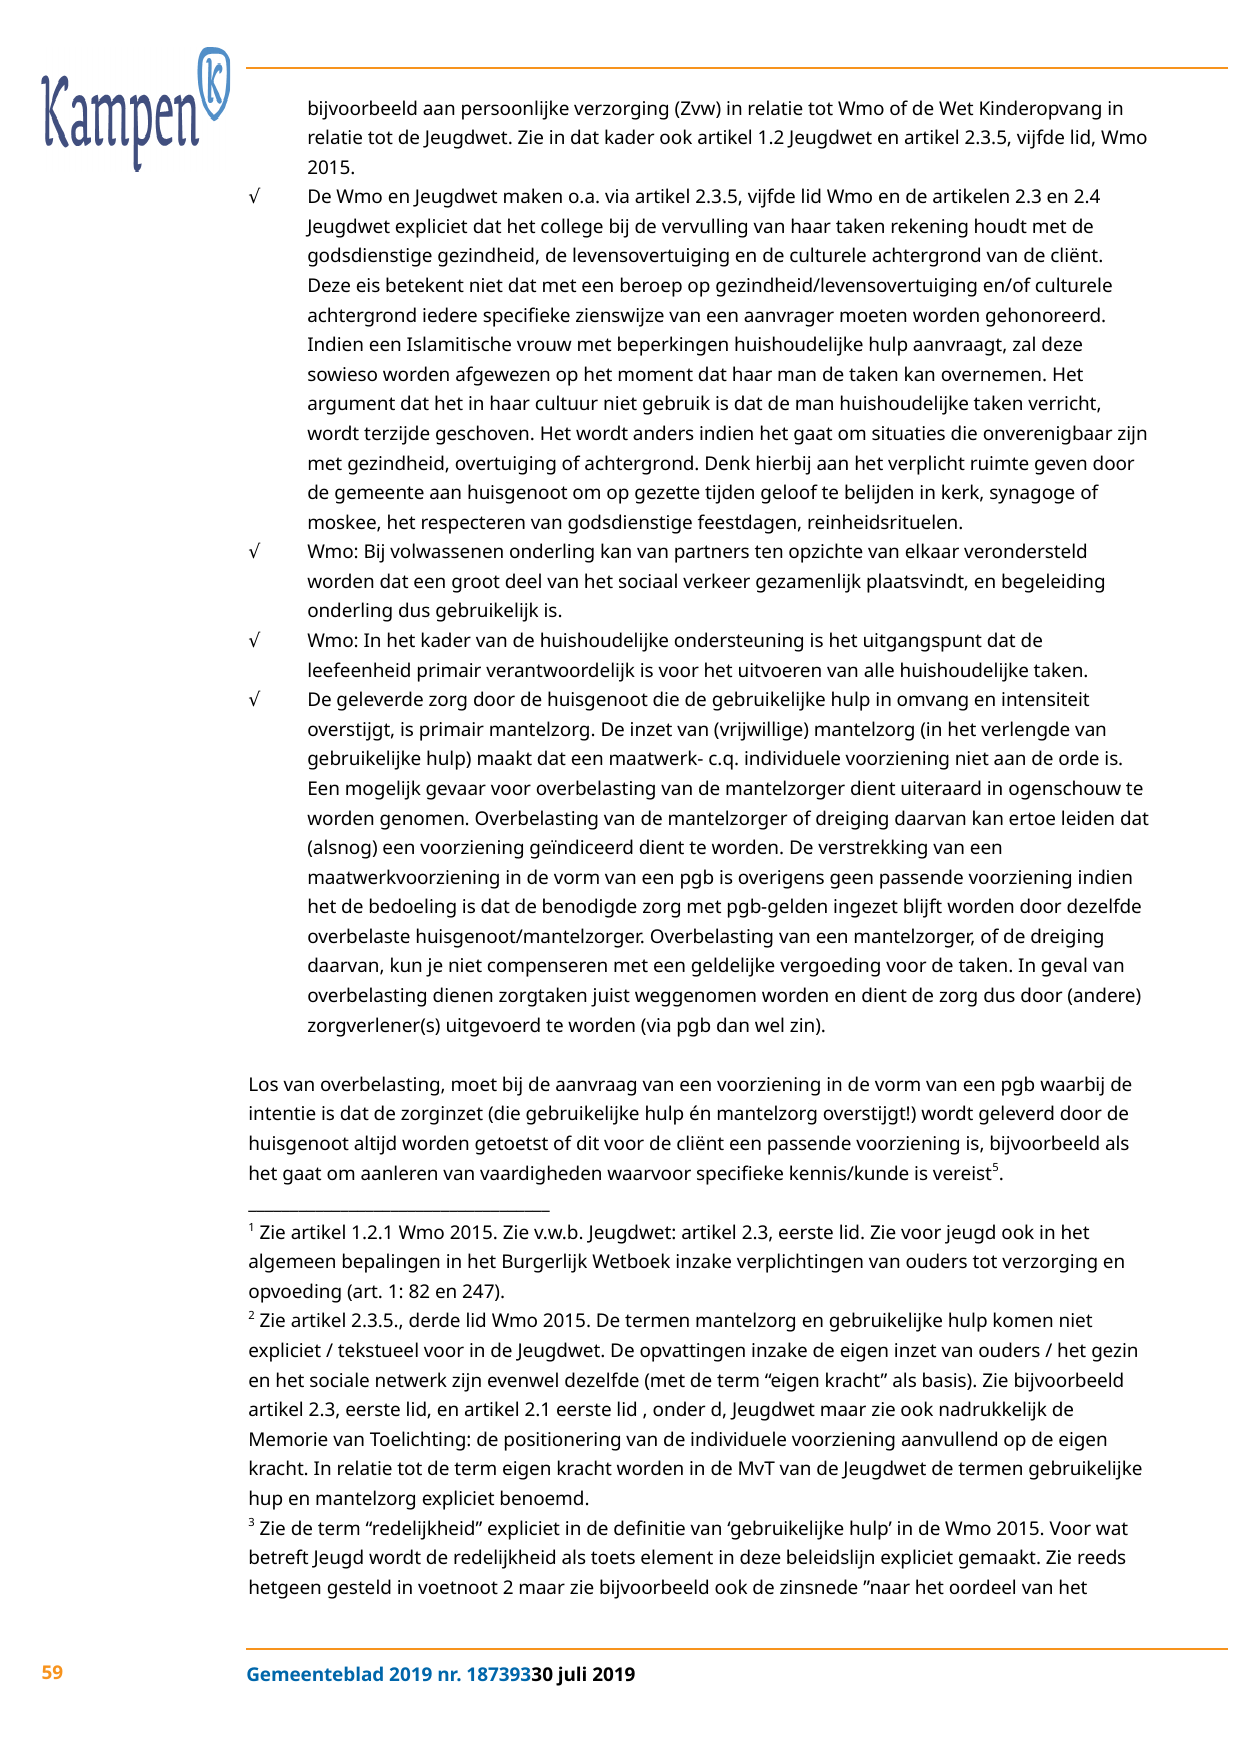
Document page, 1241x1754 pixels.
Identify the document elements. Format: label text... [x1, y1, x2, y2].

list Wmo: In het kader van de huishoudelijke ondersteuning is het uitgangspunt dat de leefeenheid primair verantwoordelijk is voor het uitvoeren van alle huishoudelijke taken. [248, 627, 1152, 683]
text 3 Zie de term “redelijkheid” expliciet in de definitie van ‘gebruikelijke hulp’ in de Wmo 2015. Voor wat betreft Jeugd wordt de redelijkheid als toets element in deze beleidslijn expliciet gemaakt. Zie reeds hetgeen gesteld in voetnoot 2 maar zie bijvoorbeeld ook de zinsnede ”naar het oordeel van het [248, 1515, 1152, 1600]
text Los van overbelasting, moet bij de aanvraag van een voorziening in de vorm van een pgb waarbij de intentie is dat de zorginzet (die gebruikelijke hulp én mantelzorg overstijgt!) wordt geleverd door de huisgenoot altijd worden getoetst of dit voor de cliënt een passende voorziening is, bijvoorbeeld als het gaat om aanleren van vaardigheden waarvoor specifieke kennis/kunde is vereist5. [248, 1071, 1152, 1186]
text 1 Zie artikel 1.2.1 Wmo 2015. Zie v.w.b. Jeugdwet: artikel 2.3, eerste lid. Zie voor jeugd ook in het algemeen bepalingen in het Burgerlijk Wetboek inzake verplichtingen van ouders tot verzorging en opvoeding (art. 1: 82 en 247). [248, 1219, 1152, 1304]
list De geleverde zorg door de huisgenoot die de gebruikelijke hulp in omvang en intensiteit overstijgt, is primair mantelzorg. De inzet van (vrijwillige) mantelzorg (in het verlengde van gebruikelijke hulp) maakt dat een maatwerk- c.q. individuele voorziening niet aan de orde is. Een mogelijk gevaar voor overbelasting van de mantelzorger dient uiteraard in ogenschouw te worden genomen. Overbelasting van de mantelzorger of dreiging daarvan kan ertoe leiden dat (alsnog) een voorziening geïndiceerd dient te worden. De verstrekking van een maatwerkvoorziening in de vorm van een pgb is overigens geen passende voorziening indien het de bedoeling is dat de benodigde zorg met pgb-gelden ingezet blijft worden door dezelfde overbelaste huisgenoot/mantelzorger. Overbelasting van een mantelzorger, of de dreiging daarvan, kun je niet compenseren met een geldelijke vergoeding voor de taken. In geval van overbelasting dienen zorgtaken juist weggenomen worden en dient de zorg dus door (andere) zorgverlener(s) uitgevoerd te worden (via pgb dan wel zin). [248, 686, 1152, 1038]
picture [41, 47, 231, 172]
text 2 Zie artikel 2.3.5., derde lid Wmo 2015. De termen mantelzorg en gebruikelijke hulp komen niet expliciet / tekstueel voor in de Jeugdwet. De opvattingen inzake de eigen inzet van ouders / het gezin en het sociale netwerk zijn evenwel dezelfde (met de term “eigen kracht” als basis). Zie bijvoorbeeld artikel 2.3, eerste lid, en artikel 2.1 eerste lid , onder d, Jeugdwet maar zie ook nadrukkelijk de Memorie van Toelichting: de positionering van de individuele voorziening aanvullend op de eigen kracht. In relatie tot de term eigen kracht worden in de MvT van de Jeugdwet de termen gebruikelijke hup en mantelzorg expliciet benoemd. [248, 1308, 1152, 1511]
list Wmo: Bij volwassenen onderling kan van partners ten opzichte van elkaar verondersteld worden dat een groot deel van het sociaal verkeer gezamenlijk plaatsvindt, en begeleiding onderling dus gebruikelijk is. [248, 538, 1152, 623]
list De Wmo en Jeugdwet maken o.a. via artikel 2.3.5, vijfde lid Wmo en de artikelen 2.3 en 2.4 Jeugdwet expliciet dat het college bij de vervulling van haar taken rekening houdt met de godsdienstige gezindheid, de levensovertuiging en de culturele achtergrond van de cliënt. Deze eis betekent niet dat met een beroep op gezindheid/levensovertuiging en/of culturele achtergrond iedere specifieke zienswijze van een aanvrager moeten worden gehonoreerd. Indien een Islamitische vrouw met beperkingen huishoudelijke hulp aanvraagt, zal deze sowieso worden afgewezen op het moment dat haar man de taken kan overnemen. Het argument dat het in haar cultuur niet gebruik is dat de man huishoudelijke taken verricht, wordt terzijde geschoven. Het wordt anders indien het gaat om situaties die onverenigbaar zijn met gezindheid, overtuiging of achtergrond. Denk hierbij aan het verplicht ruimte geven door de gemeente aan huisgenoot om op gezette tijden geloof te belijden in kerk, synagoge of moskee, het respecteren van godsdienstige feestdagen, reinheidsrituelen. [248, 183, 1152, 535]
list bijvoorbeeld aan persoonlijke verzorging (Zvw) in relatie tot Wmo of de Wet Kinderopvang in relatie tot de Jeugdwet. Zie in dat kader ook artikel 1.2 Jeugdwet en artikel 2.3.5, vijfde lid, Wmo 2015. [248, 95, 1152, 180]
text ____________________________________ [248, 1189, 1152, 1215]
